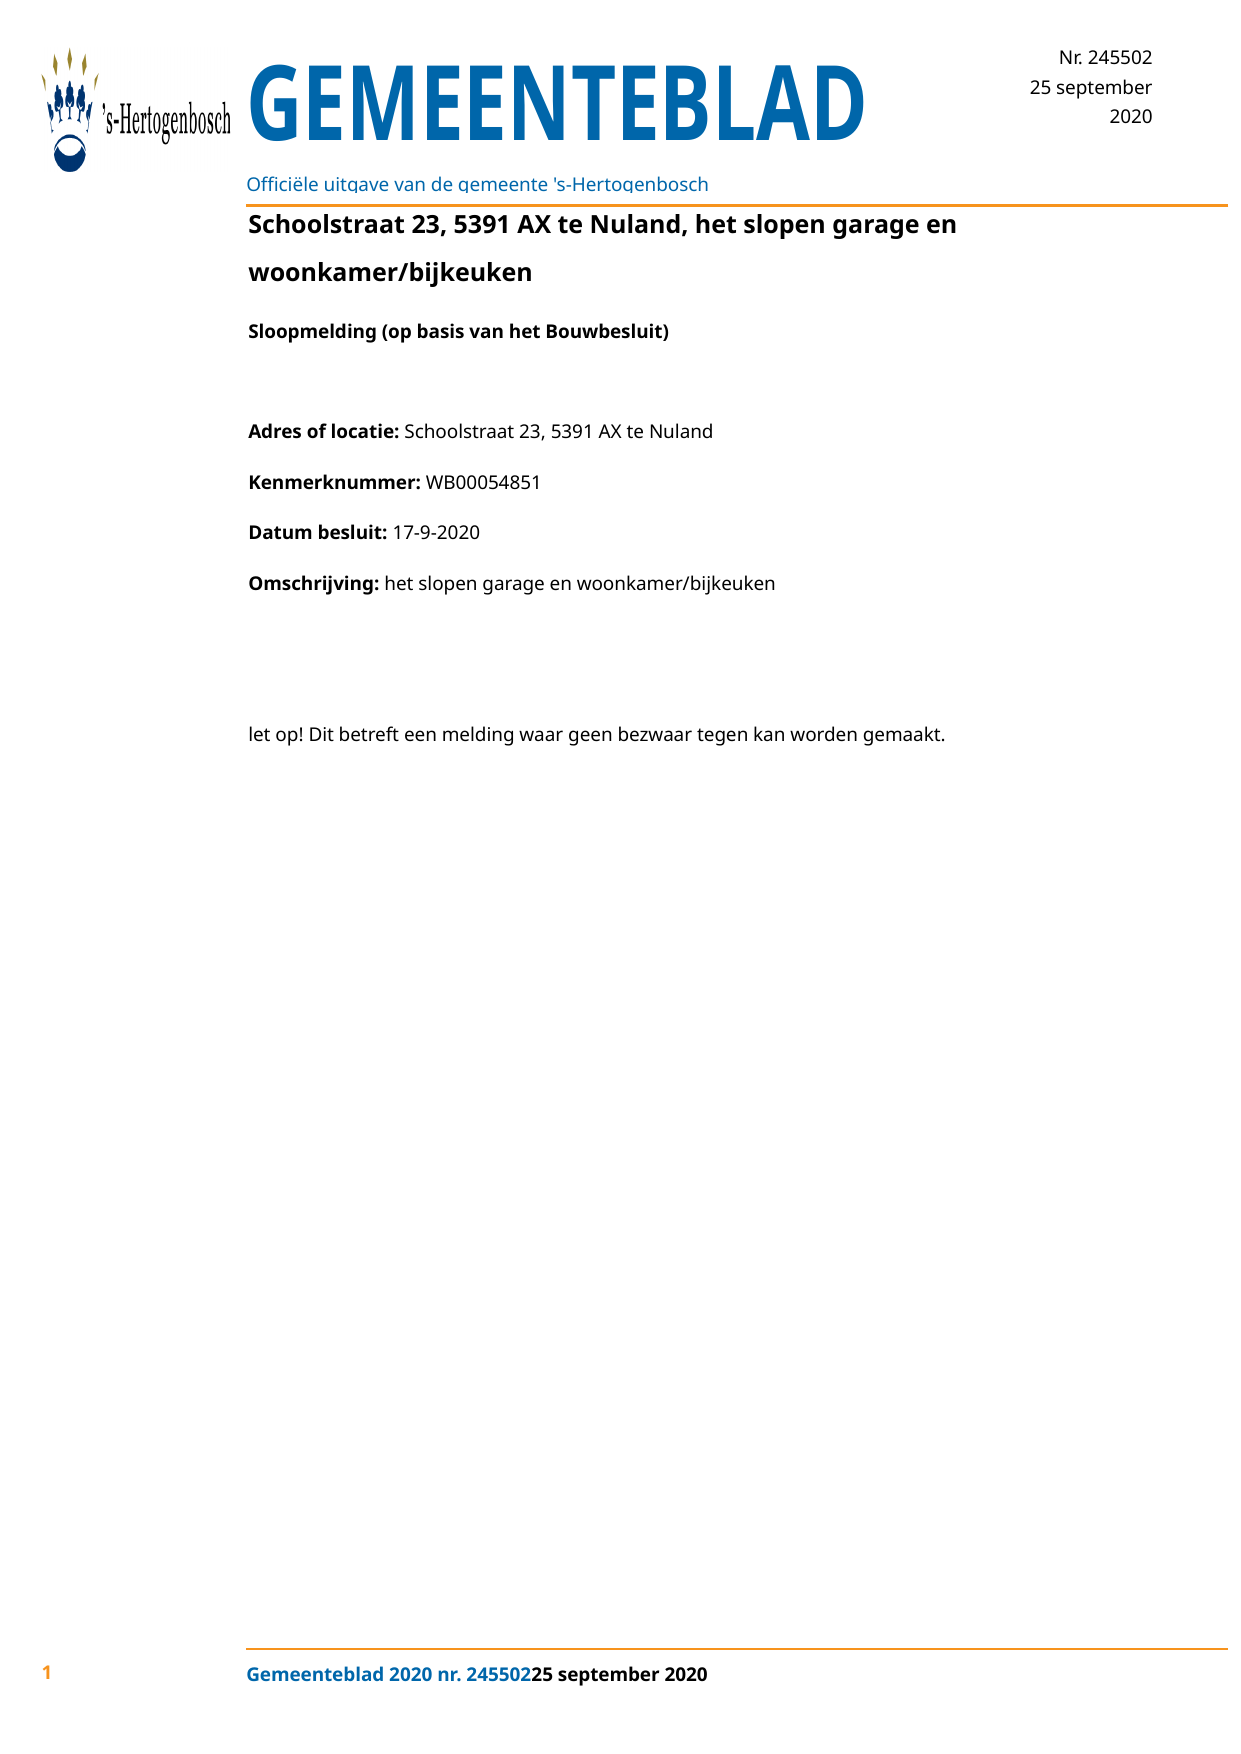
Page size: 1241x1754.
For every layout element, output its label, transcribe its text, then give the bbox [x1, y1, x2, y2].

text let op! Dit betreft een melding waar geen bezwaar tegen kan worden gemaakt. [248, 721, 1152, 747]
text Kenmerknummer: WB00054851 [248, 469, 1152, 495]
text Sloopmelding (op basis van het Bouwbesluit) [248, 318, 1152, 344]
text Omschrijving: het slopen garage en woonkamer/bijkeuken [248, 570, 1152, 596]
text Datum besluit: 17-9-2020 [248, 519, 1152, 545]
text Schoolstraat 23, 5391 AX te Nuland, het slopen garage en woonkamer/bijkeuken [248, 207, 1152, 288]
picture [41, 47, 231, 172]
text Adres of locatie: Schoolstraat 23, 5391 AX te Nuland [248, 419, 1152, 444]
